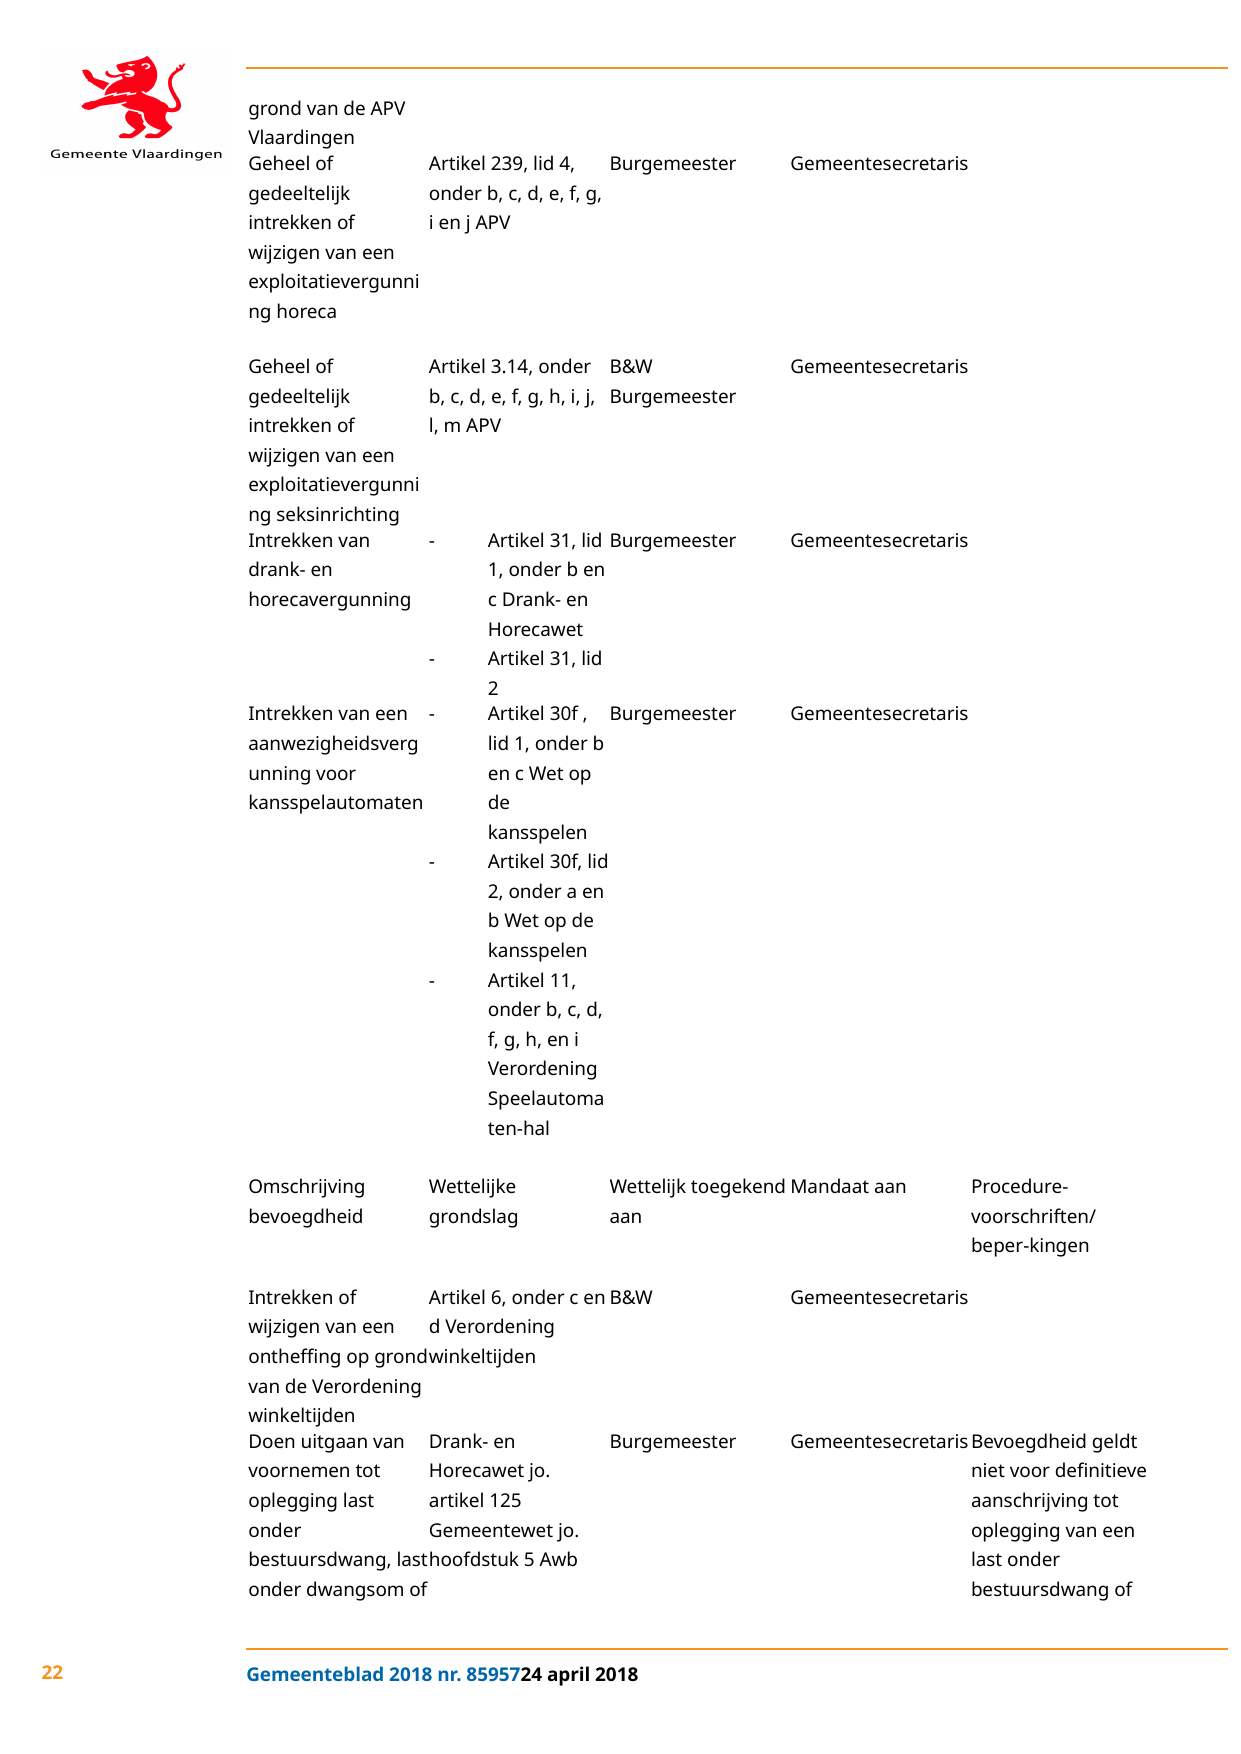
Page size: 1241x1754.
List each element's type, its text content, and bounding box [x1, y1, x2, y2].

table_header Procedure-voorschriften/beper-kingen [971, 1174, 1152, 1258]
table_cell [609, 95, 790, 150]
table_cell Gemeentesecretaris [790, 1284, 971, 1428]
table_cell Doen uitgaan van voornemen tot oplegging last onder bestuursdwang, last onder dwangsom of [248, 1428, 429, 1602]
table_cell Gemeentesecretaris [790, 353, 971, 527]
table_cell Intrekken of wijzigen van een ontheffing op grond van de Verordening winkeltijden [248, 1284, 429, 1428]
table_header Omschrijving bevoegdheid [248, 1174, 429, 1258]
picture [41, 47, 231, 172]
table_cell Artikel 6, onder c en d Verordening winkeltijden [429, 1284, 609, 1428]
table_cell [790, 95, 971, 150]
table_cell [971, 353, 1152, 527]
table_cell Gemeentesecretaris [790, 527, 971, 701]
table_cell Burgemeester [609, 150, 790, 353]
table_cell [971, 701, 1152, 1141]
table_cell [971, 527, 1152, 701]
table_cell Intrekken van drank- en horecavergunning [248, 527, 429, 701]
table_cell Gemeentesecretaris [790, 1428, 971, 1602]
table_cell Burgemeester [609, 527, 790, 701]
table_cell Drank- en Horecawet jo. artikel 125 Gemeentewet jo. hoofdstuk 5 Awb [429, 1428, 609, 1602]
table_cell B&W Burgemeester [609, 353, 790, 527]
table_cell [971, 1284, 1152, 1428]
table_cell B&W [609, 1284, 790, 1428]
table_cell Geheel of gedeeltelijk intrekken of wijzigen van een exploitatievergunning horeca [248, 150, 429, 353]
table_cell [790, 1258, 971, 1284]
table_cell Bevoegdheid geldt niet voor definitieve aanschrijving tot oplegging van een last onder bestuursdwang of [971, 1428, 1152, 1602]
table_cell Burgemeester [609, 701, 790, 1141]
table_cell Artikel 239, lid 4, onder b, c, d, e, f, g, i en j APV [429, 150, 609, 353]
table_cell Artikel 3.14, onder b, c, d, e, f, g, h, i, j, l, m APV [429, 353, 609, 527]
table_cell Gemeentesecretaris [790, 701, 971, 1141]
table_cell Geheel of gedeeltelijk intrekken of wijzigen van een exploitatievergunning seksinrichting [248, 353, 429, 527]
table_header Wettelijke grondslag [429, 1174, 609, 1258]
table_cell Artikel 30f , lid 1, onder b en c Wet op de kansspelen Artikel 30f, lid 2, onder a en b Wet op de kansspelen Artikel 11, onder b, c, d, f, g, h, en i Verordening Speelautomaten-hal [429, 701, 609, 1141]
table_cell Burgemeester [609, 1428, 790, 1602]
table_cell [429, 95, 609, 150]
table_cell [248, 1258, 429, 1284]
table_cell [609, 1258, 790, 1284]
table_cell Intrekken van een aanwezigheidsvergunning voor kansspelautomaten [248, 701, 429, 1141]
table_cell grond van de APV Vlaardingen [248, 95, 429, 150]
table_cell Artikel 31, lid 1, onder b en c Drank- en Horecawet Artikel 31, lid 2 [429, 527, 609, 701]
table_cell [971, 150, 1152, 353]
table_cell Gemeentesecretaris [790, 150, 971, 353]
table_cell [971, 95, 1152, 150]
table_cell [971, 1258, 1152, 1284]
table_cell [429, 1258, 609, 1284]
table_header Mandaat aan [790, 1174, 971, 1258]
table_header Wettelijk toegekend aan [609, 1174, 790, 1258]
